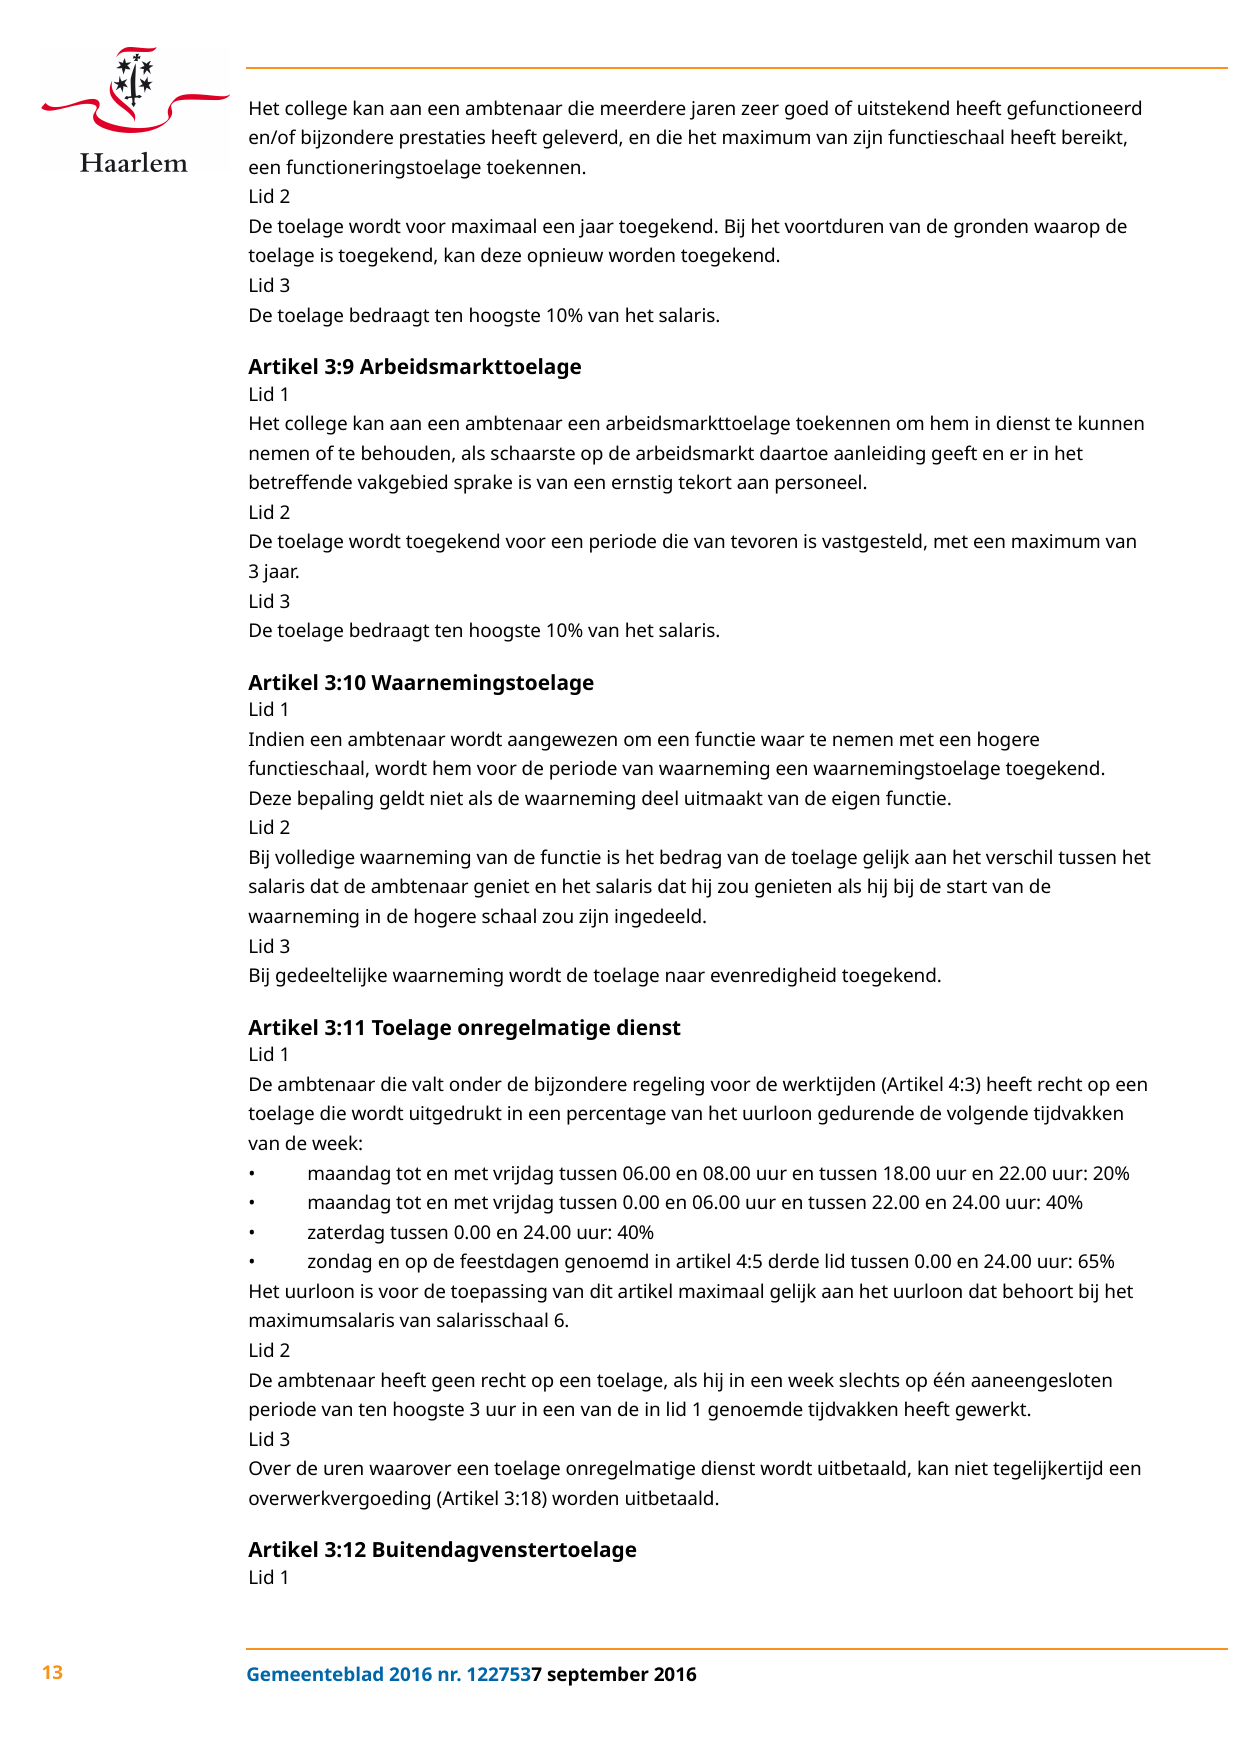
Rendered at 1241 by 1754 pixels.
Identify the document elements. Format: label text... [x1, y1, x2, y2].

text Artikel 3:9 Arbeidsmarkttoelage [248, 352, 1152, 381]
text Artikel 3:12 Buitendagvenstertoelage [248, 1536, 1152, 1564]
text De toelage bedraagt ten hoogste 10% van het salaris. [248, 617, 1152, 643]
text Lid 2 [248, 1337, 1152, 1363]
text Het college kan aan een ambtenaar een arbeidsmarkttoelage toekennen om hem in dienst te kunnen nemen of te behouden, als schaarste op de arbeidsmarkt daartoe aanleiding geeft en er in het betreffende vakgebied sprake is van een ernstig tekort aan personeel. [248, 410, 1152, 495]
text Lid 3 [248, 588, 1152, 613]
picture [41, 47, 231, 172]
text Lid 1 [248, 1564, 1152, 1590]
text Lid 2 [248, 183, 1152, 209]
text Lid 3 [248, 1426, 1152, 1452]
text Lid 3 [248, 933, 1152, 959]
text Lid 2 [248, 499, 1152, 525]
text Artikel 3:11 Toelage onregelmatige dienst [248, 1013, 1152, 1041]
text De ambtenaar die valt onder de bijzondere regeling voor de werktijden (Artikel 4:3) heeft recht op een toelage die wordt uitgedrukt in een percentage van het uurloon gedurende de volgende tijdvakken van de week: [248, 1071, 1152, 1156]
list maandag tot en met vrijdag tussen 0.00 en 06.00 uur en tussen 22.00 en 24.00 uur: 40% [248, 1189, 1152, 1215]
list zaterdag tussen 0.00 en 24.00 uur: 40% [248, 1219, 1152, 1244]
text Indien een ambtenaar wordt aangewezen om een functie waar te nemen met een hogere functieschaal, wordt hem voor de periode van waarneming een waarnemingstoelage toegekend. Deze bepaling geldt niet als de waarneming deel uitmaakt van de eigen functie. [248, 726, 1152, 811]
text De ambtenaar heeft geen recht op een toelage, als hij in een week slechts op één aaneengesloten periode van ten hoogste 3 uur in een van de in lid 1 genoemde tijdvakken heeft gewerkt. [248, 1367, 1152, 1422]
text De toelage wordt toegekend voor een periode die van tevoren is vastgesteld, met een maximum van 3 jaar. [248, 529, 1152, 584]
text Bij gedeeltelijke waarneming wordt de toelage naar evenredigheid toegekend. [248, 962, 1152, 988]
text Het uurloon is voor de toepassing van dit artikel maximaal gelijk aan het uurloon dat behoort bij het maximumsalaris van salarisschaal 6. [248, 1278, 1152, 1333]
text Lid 3 [248, 272, 1152, 298]
text De toelage bedraagt ten hoogste 10% van het salaris. [248, 302, 1152, 328]
text Lid 2 [248, 814, 1152, 840]
text Lid 1 [248, 696, 1152, 722]
text Lid 1 [248, 381, 1152, 406]
text Lid 1 [248, 1041, 1152, 1067]
text Artikel 3:10 Waarnemingstoelage [248, 668, 1152, 696]
list zondag en op de feestdagen genoemd in artikel 4:5 derde lid tussen 0.00 en 24.00 uur: 65% [248, 1248, 1152, 1274]
text Het college kan aan een ambtenaar die meerdere jaren zeer goed of uitstekend heeft gefunctioneerd en/of bijzondere prestaties heeft geleverd, en die het maximum van zijn functieschaal heeft bereikt, een functioneringstoelage toekennen. [248, 95, 1152, 180]
text De toelage wordt voor maximaal een jaar toegekend. Bij het voortduren van de gronden waarop de toelage is toegekend, kan deze opnieuw worden toegekend. [248, 213, 1152, 268]
text Over de uren waarover een toelage onregelmatige dienst wordt uitbetaald, kan niet tegelijkertijd een overwerkvergoeding (Artikel 3:18) worden uitbetaald. [248, 1456, 1152, 1511]
text Bij volledige waarneming van de functie is het bedrag van de toelage gelijk aan het verschil tussen het salaris dat de ambtenaar geniet en het salaris dat hij zou genieten als hij bij de start van de waarneming in de hogere schaal zou zijn ingedeeld. [248, 844, 1152, 929]
list maandag tot en met vrijdag tussen 06.00 en 08.00 uur en tussen 18.00 uur en 22.00 uur: 20% [248, 1160, 1152, 1185]
